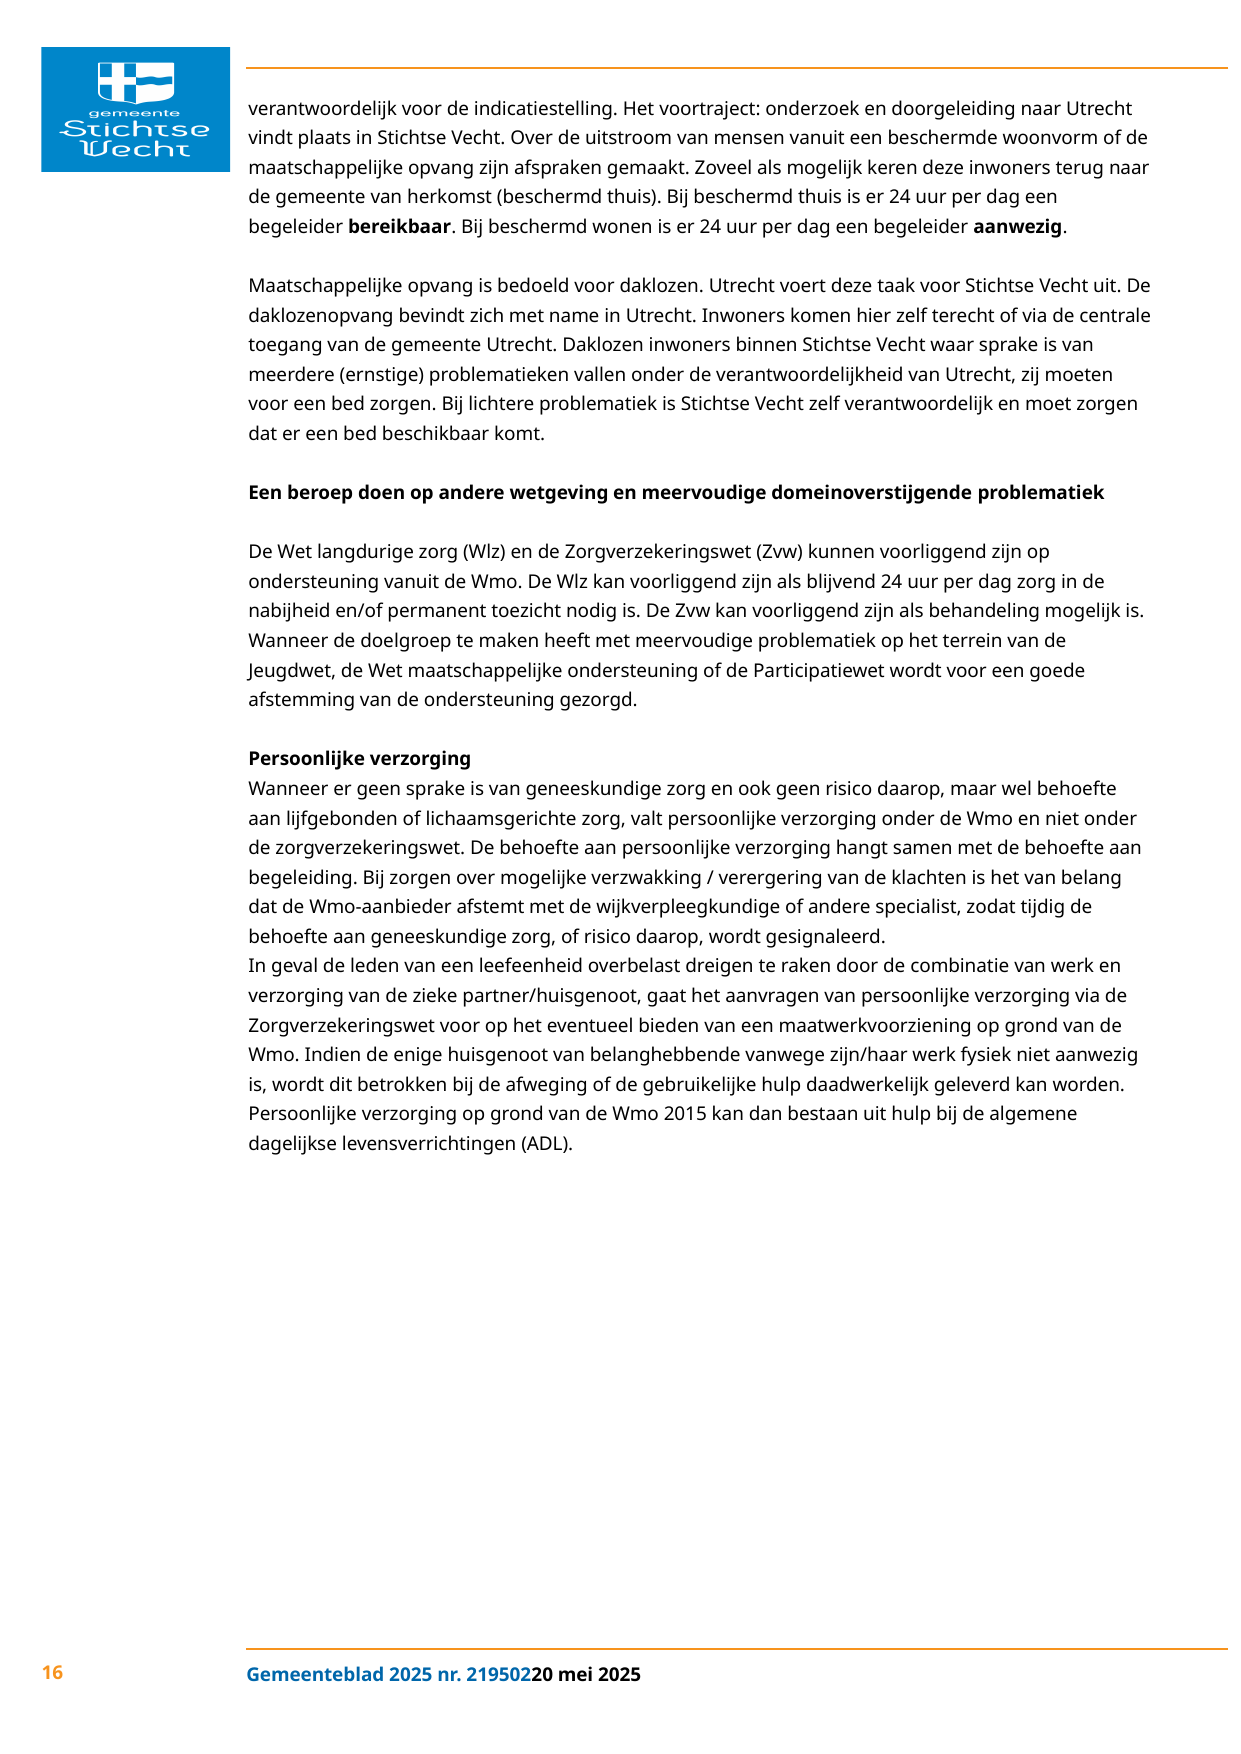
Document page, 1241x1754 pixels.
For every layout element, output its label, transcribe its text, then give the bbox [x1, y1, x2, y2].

text Maatschappelijke opvang is bedoeld voor daklozen. Utrecht voert deze taak voor Stichtse Vecht uit. De daklozenopvang bevindt zich met name in Utrecht. Inwoners komen hier zelf terecht of via de centrale toegang van de gemeente Utrecht. Daklozen inwoners binnen Stichtse Vecht waar sprake is van meerdere (ernstige) problematieken vallen onder de verantwoordelijkheid van Utrecht, zij moeten voor een bed zorgen. Bij lichtere problematiek is Stichtse Vecht zelf verantwoordelijk en moet zorgen dat er een bed beschikbaar komt. [248, 272, 1152, 446]
text Wanneer er geen sprake is van geneeskundige zorg en ook geen risico daarop, maar wel behoefte aan lijfgebonden of lichaamsgerichte zorg, valt persoonlijke verzorging onder de Wmo en niet onder de zorgverzekeringswet. De behoefte aan persoonlijke verzorging hangt samen met de behoefte aan begeleiding. Bij zorgen over mogelijke verzwakking / verergering van de klachten is het van belang dat de Wmo-aanbieder afstemt met de wijkverpleegkundige of andere specialist, zodat tijdig de behoefte aan geneeskundige zorg, of risico daarop, wordt gesignaleerd. [248, 775, 1152, 949]
text De Wet langdurige zorg (Wlz) en de Zorgverzekeringswet (Zvw) kunnen voorliggend zijn op ondersteuning vanuit de Wmo. De Wlz kan voorliggend zijn als blijvend 24 uur per dag zorg in de nabijheid en/of permanent toezicht nodig is. De Zvw kan voorliggend zijn als behandeling mogelijk is. Wanneer de doelgroep te maken heeft met meervoudige problematiek op het terrein van de Jeugdwet, de Wet maatschappelijke ondersteuning of de Participatiewet wordt voor een goede afstemming van de ondersteuning gezorgd. [248, 538, 1152, 712]
text Een beroep doen op andere wetgeving en meervoudige domeinoverstijgende problematiek [248, 479, 1152, 505]
picture [137, 63, 174, 103]
picture [99, 63, 135, 101]
text Persoonlijke verzorging [248, 746, 1152, 771]
text In geval de leden van een leefeenheid overbelast dreigen te raken door de combinatie van werk en verzorging van de zieke partner/huisgenoot, gaat het aanvragen van persoonlijke verzorging via de Zorgverzekeringswet voor op het eventueel bieden van een maatwerkvoorziening op grond van de Wmo. Indien de enige huisgenoot van belanghebbende vanwege zijn/haar werk fysiek niet aanwezig is, wordt dit betrokken bij de afweging of de gebruikelijke hulp daadwerkelijk geleverd kan worden. Persoonlijke verzorging op grond van de Wmo 2015 kan dan bestaan uit hulp bij de algemene dagelijkse levensverrichtingen (ADL). [248, 953, 1152, 1156]
text verantwoordelijk voor de indicatiestelling. Het voortraject: onderzoek en doorgeleiding naar Utrecht vindt plaats in Stichtse Vecht. Over de uitstroom van mensen vanuit een beschermde woonvorm of de maatschappelijke opvang zijn afspraken gemaakt. Zoveel als mogelijk keren deze inwoners terug naar de gemeente van herkomst (beschermd thuis). Bij beschermd thuis is er 24 uur per dag een begeleider bereikbaar. Bij beschermd wonen is er 24 uur per dag een begeleider aanwezig. [248, 95, 1152, 239]
